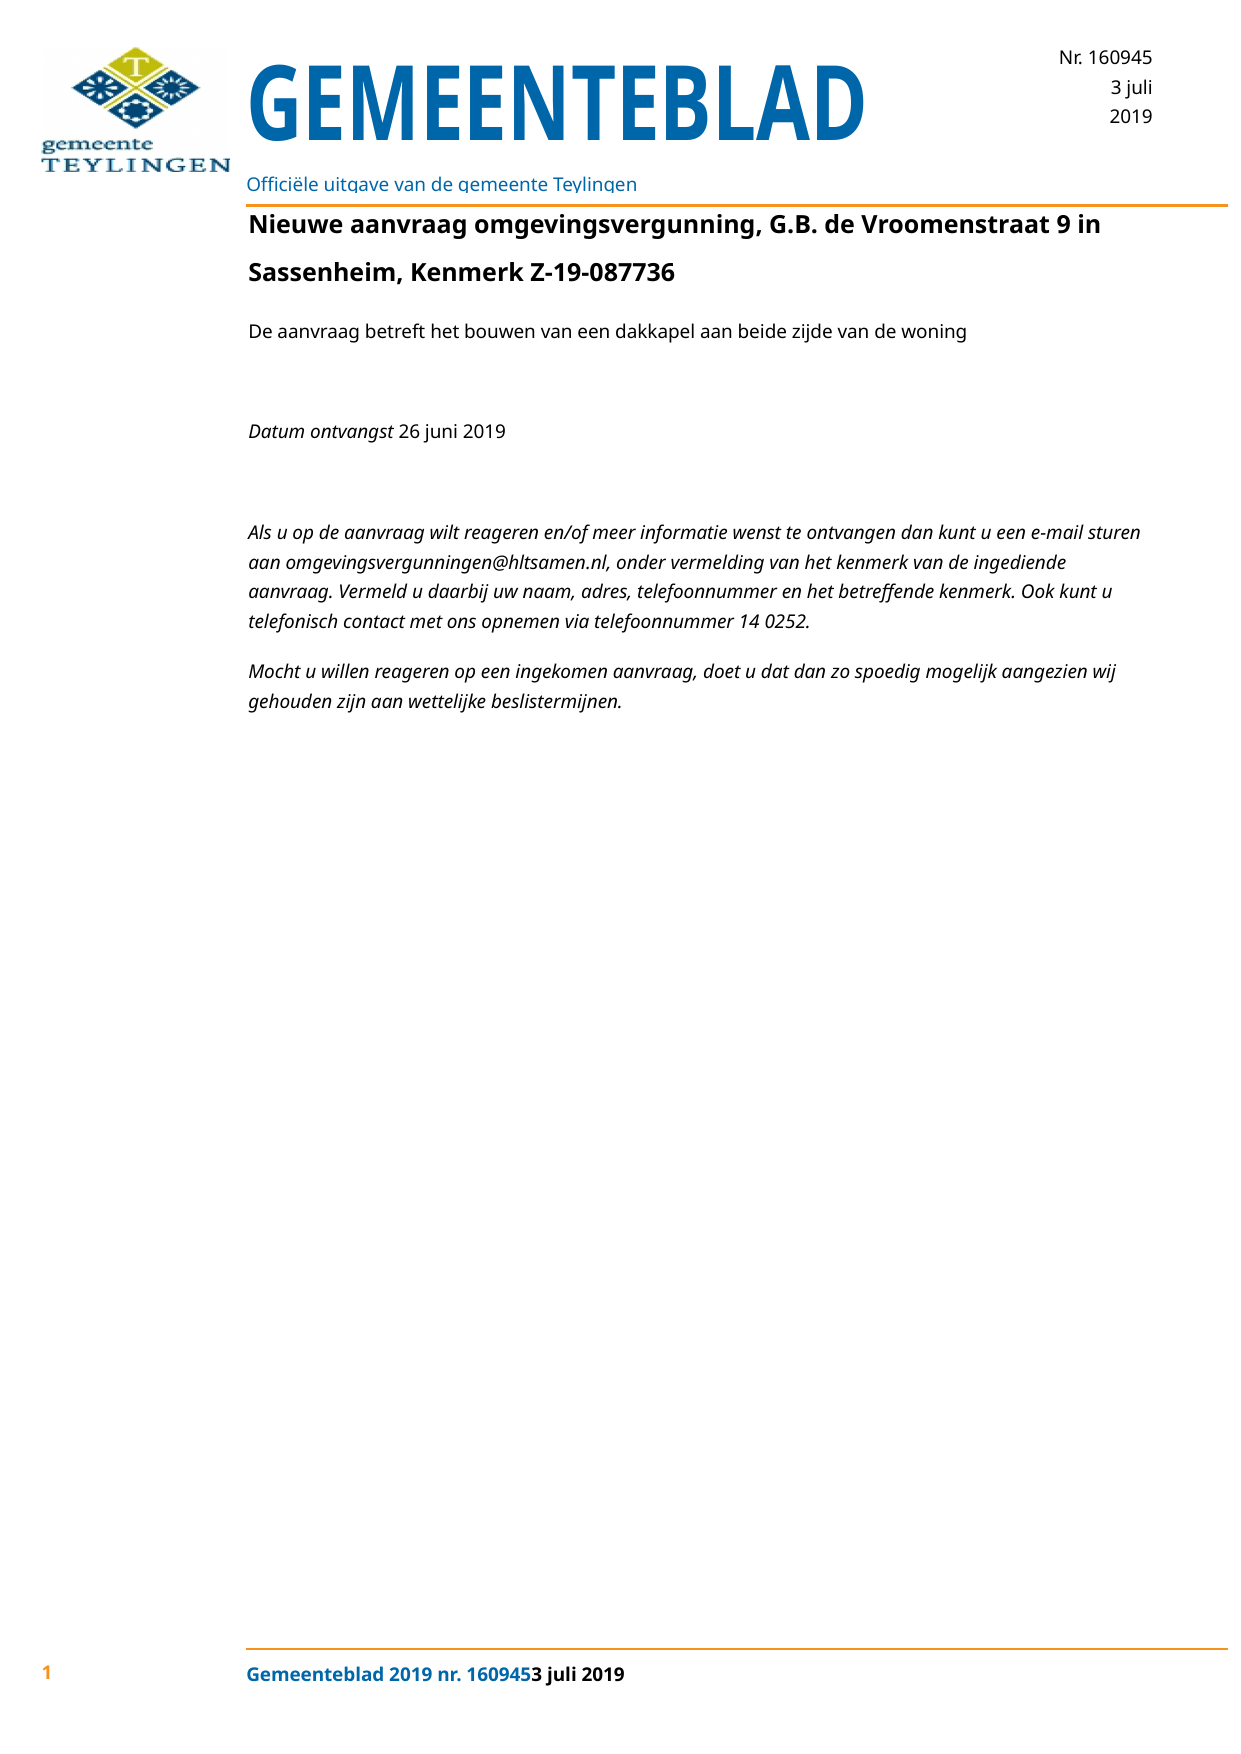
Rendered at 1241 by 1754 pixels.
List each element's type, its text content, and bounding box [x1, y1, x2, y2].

text Mocht u willen reageren op een ingekomen aanvraag, doet u dat dan zo spoedig mogelijk aangezien wij gehouden zijn aan wettelijke beslistermijnen. [248, 659, 1152, 714]
text Nieuwe aanvraag omgevingsvergunning, G.B. de Vroomenstraat 9 in Sassenheim, Kenmerk Z-19-087736 [248, 207, 1152, 288]
text De aanvraag betreft het bouwen van een dakkapel aan beide zijde van de woning [248, 318, 1152, 344]
text Als u op de aanvraag wilt reageren en/of meer informatie wenst te ontvangen dan kunt u een e-mail sturen aan omgevingsvergunningen@hltsamen.nl, onder vermelding van het kenmerk van de ingediende aanvraag. Vermeld u daarbij uw naam, adres, telefoonnummer en het betreffende kenmerk. Ook kunt u telefonisch contact met ons opnemen via telefoonnummer 14 0252. [248, 519, 1152, 634]
text Datum ontvangst 26 juni 2019 [248, 419, 1152, 444]
picture [41, 47, 231, 172]
